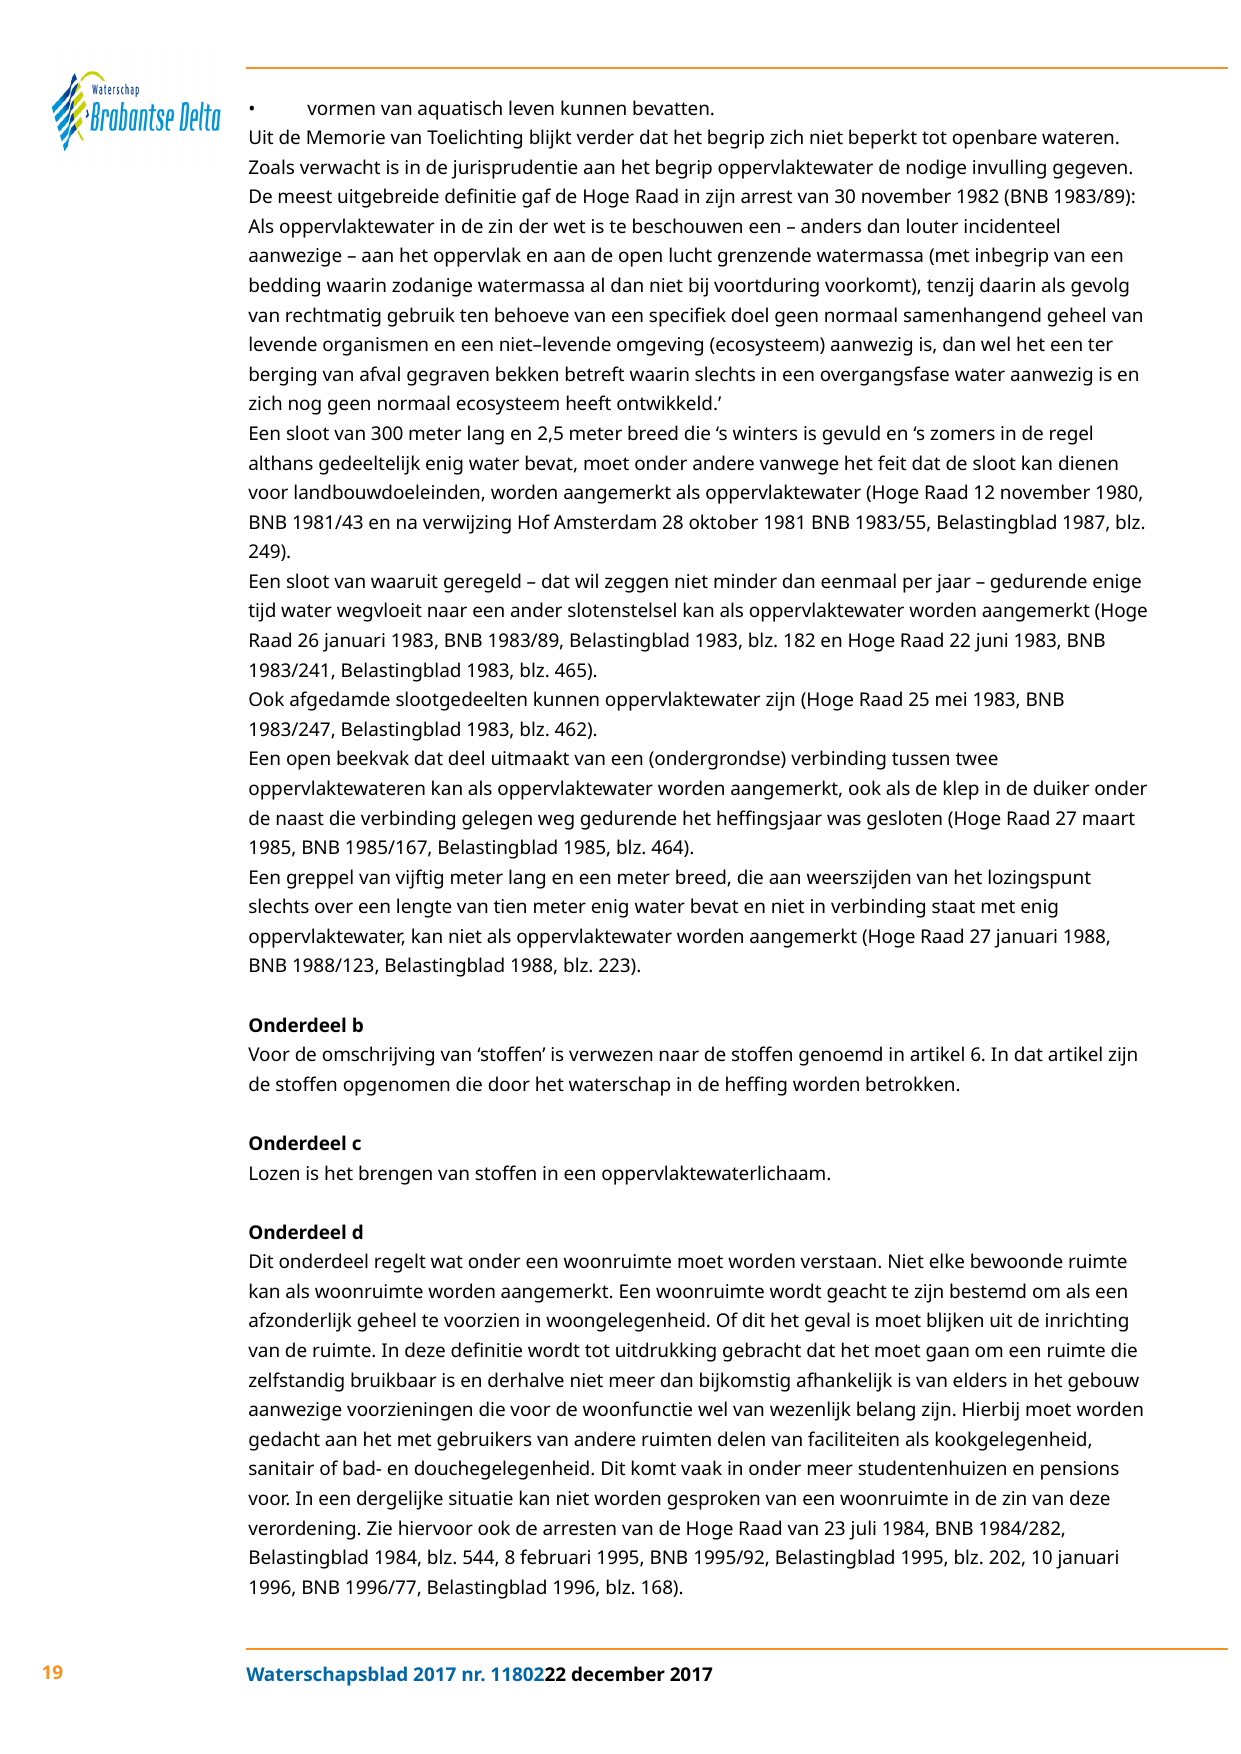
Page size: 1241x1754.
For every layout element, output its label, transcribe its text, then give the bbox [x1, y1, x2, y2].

text Voor de omschrijving van ‘stoffen’ is verwezen naar de stoffen genoemd in artikel 6. In dat artikel zijn de stoffen opgenomen die door het waterschap in de heffing worden betrokken. [248, 1041, 1152, 1097]
text Dit onderdeel regelt wat onder een woonruimte moet worden verstaan. Niet elke bewoonde ruimte kan als woonruimte worden aangemerkt. Een woonruimte wordt geacht te zijn bestemd om als een afzonderlijk geheel te voorzien in woongelegenheid. Of dit het geval is moet blijken uit de inrichting van de ruimte. In deze definitie wordt tot uitdrukking gebracht dat het moet gaan om een ruimte die zelfstandig bruikbaar is en derhalve niet meer dan bijkomstig afhankelijk is van elders in het gebouw aanwezige voorzieningen die voor de woonfunctie wel van wezenlijk belang zijn. Hierbij moet worden gedacht aan het met gebruikers van andere ruimten delen van faciliteiten als kookgelegenheid, sanitair of bad- en douchegelegenheid. Dit komt vaak in onder meer studentenhuizen en pensions voor. In een dergelijke situatie kan niet worden gesproken van een woonruimte in de zin van deze verordening. Zie hiervoor ook de arresten van de Hoge Raad van 23 juli 1984, BNB 1984/282, Belastingblad 1984, blz. 544, 8 februari 1995, BNB 1995/92, Belastingblad 1995, blz. 202, 10 januari 1996, BNB 1996/77, Belastingblad 1996, blz. 168). [248, 1248, 1152, 1600]
text Lozen is het brengen van stoffen in een oppervlaktewaterlichaam. [248, 1160, 1152, 1186]
text Onderdeel d [248, 1219, 1152, 1245]
text Een sloot van 300 meter lang en 2,5 meter breed die ‘s winters is gevuld en ‘s zomers in de regel althans gedeeltelijk enig water bevat, moet onder andere vanwege het feit dat de sloot kan dienen voor landbouwdoeleinden, worden aangemerkt als oppervlaktewater (Hoge Raad 12 november 1980, BNB 1981/43 en na verwijzing Hof Amsterdam 28 oktober 1981 BNB 1983/55, Belastingblad 1987, blz. 249). [248, 420, 1152, 564]
text Uit de Memorie van Toelichting blijkt verder dat het begrip zich niet beperkt tot openbare wateren. [248, 124, 1152, 150]
text Onderdeel b [248, 1012, 1152, 1038]
text Onderdeel c [248, 1130, 1152, 1156]
text Zoals verwacht is in de jurisprudentie aan het begrip oppervlaktewater de nodige invulling gegeven. De meest uitgebreide definitie gaf de Hoge Raad in zijn arrest van 30 november 1982 (BNB 1983/89): [248, 154, 1152, 209]
text Een sloot van waaruit geregeld – dat wil zeggen niet minder dan eenmaal per jaar – gedurende enige tijd water wegvloeit naar een ander slotenstelsel kan als oppervlaktewater worden aangemerkt (Hoge Raad 26 januari 1983, BNB 1983/89, Belastingblad 1983, blz. 182 en Hoge Raad 22 juni 1983, BNB 1983/241, Belastingblad 1983, blz. 465). [248, 568, 1152, 683]
picture [41, 47, 231, 172]
text Een greppel van vijftig meter lang en een meter breed, die aan weerszijden van het lozingspunt slechts over een lengte van tien meter enig water bevat en niet in verbinding staat met enig oppervlaktewater, kan niet als oppervlaktewater worden aangemerkt (Hoge Raad 27 januari 1988, BNB 1988/123, Belastingblad 1988, blz. 223). [248, 864, 1152, 978]
text Als oppervlaktewater in de zin der wet is te beschouwen een – anders dan louter incidenteel aanwezige – aan het oppervlak en aan de open lucht grenzende watermassa (met inbegrip van een bedding waarin zodanige watermassa al dan niet bij voortduring voorkomt), tenzij daarin als gevolg van rechtmatig gebruik ten behoeve van een specifiek doel geen normaal samenhangend geheel van levende organismen en een niet–levende omgeving (ecosysteem) aanwezig is, dan wel het een ter berging van afval gegraven bekken betreft waarin slechts in een overgangsfase water aanwezig is en zich nog geen normaal ecosysteem heeft ontwikkeld.’ [248, 213, 1152, 416]
text Ook afgedamde slootgedeelten kunnen oppervlaktewater zijn (Hoge Raad 25 mei 1983, BNB 1983/247, Belastingblad 1983, blz. 462). [248, 686, 1152, 742]
text Een open beekvak dat deel uitmaakt van een (ondergrondse) verbinding tussen twee oppervlaktewateren kan als oppervlaktewater worden aangemerkt, ook als de klep in de duiker onder de naast die verbinding gelegen weg gedurende het heffingsjaar was gesloten (Hoge Raad 27 maart 1985, BNB 1985/167, Belastingblad 1985, blz. 464). [248, 746, 1152, 860]
list vormen van aquatisch leven kunnen bevatten. [248, 95, 1152, 121]
